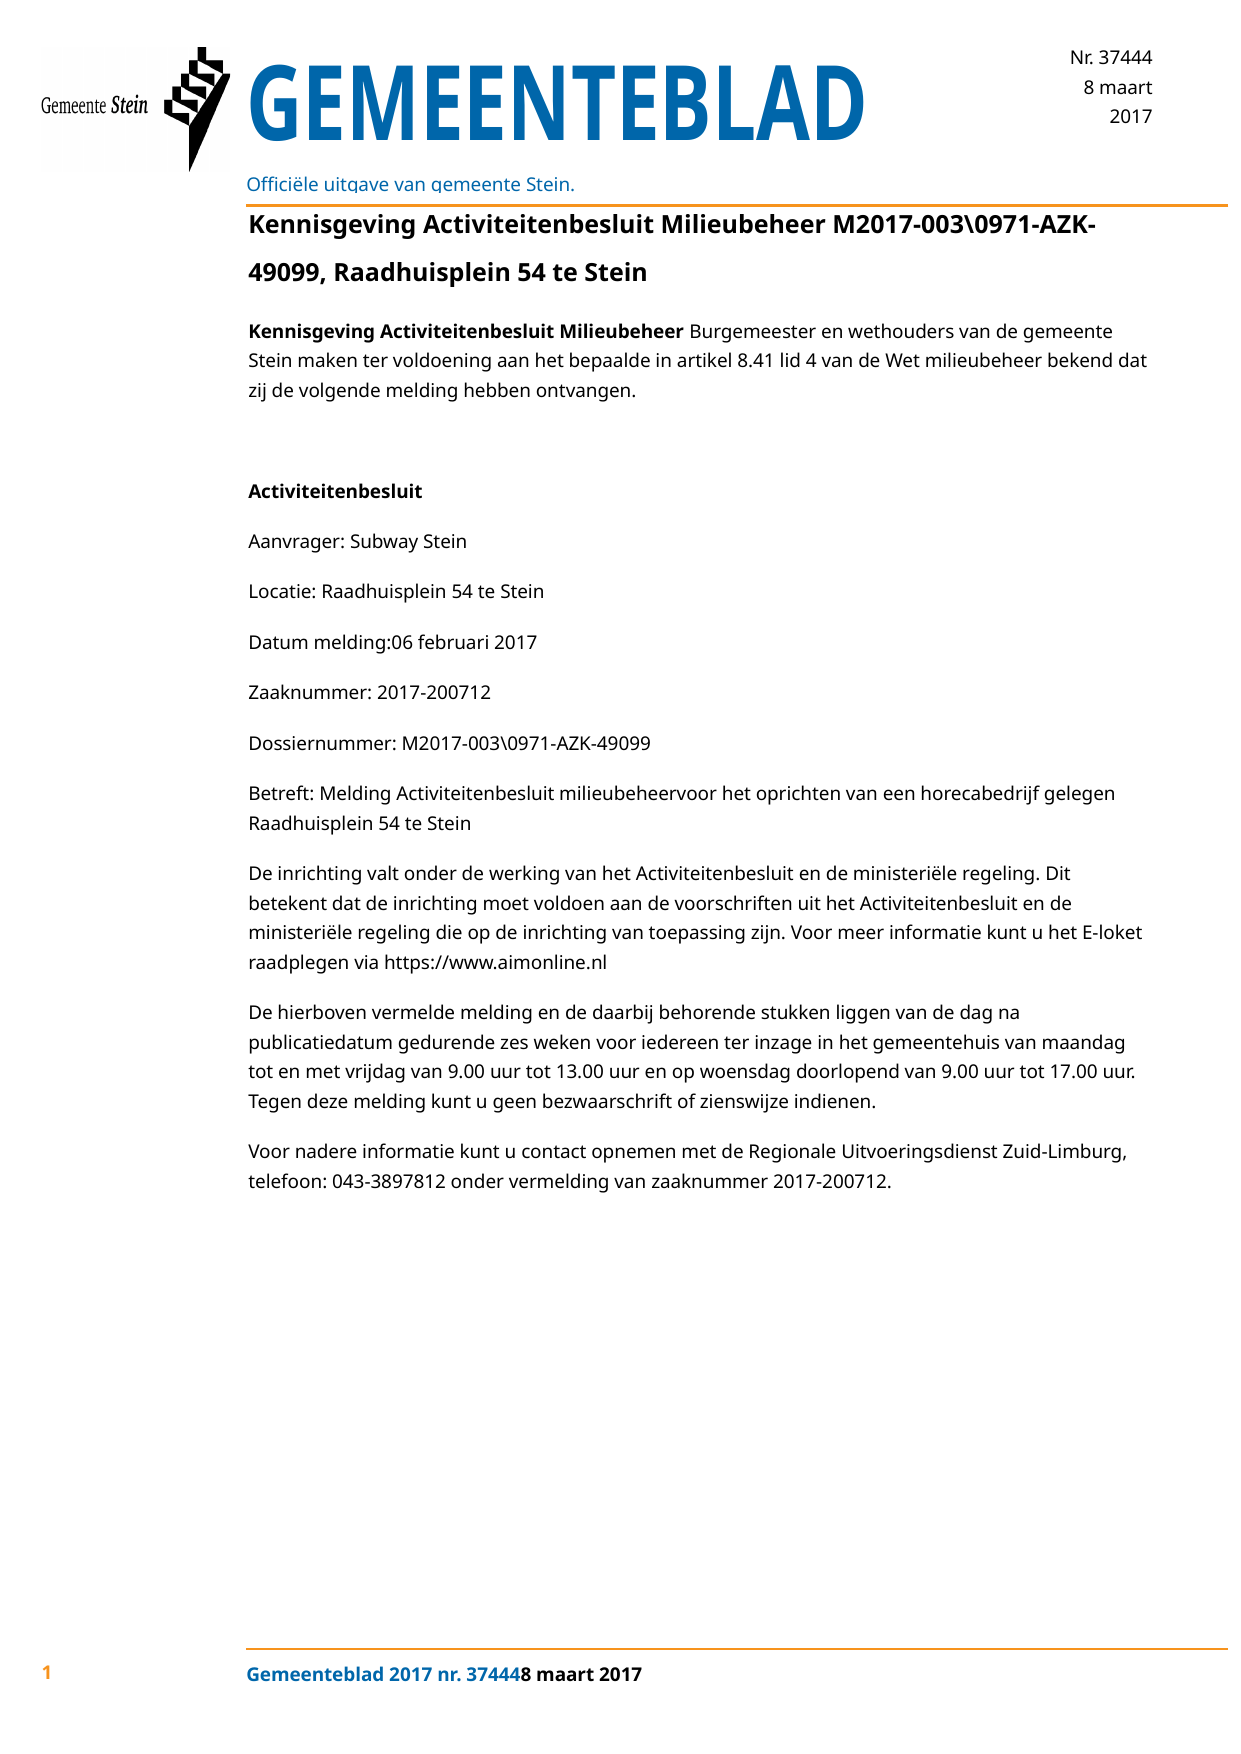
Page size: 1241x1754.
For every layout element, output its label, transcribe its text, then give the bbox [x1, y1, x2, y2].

text Kennisgeving Activiteitenbesluit Milieubeheer M2017-003\0971-AZK-49099, Raadhuisplein 54 te Stein [248, 207, 1152, 288]
text Locatie: Raadhuisplein 54 te Stein [248, 579, 1152, 604]
picture [41, 47, 231, 172]
text Zaaknummer: 2017-200712 [248, 679, 1152, 705]
text De inrichting valt onder de werking van het Activiteitenbesluit en de ministeriële regeling. Dit betekent dat de inrichting moet voldoen aan de voorschriften uit het Activiteitenbesluit en de ministeriële regeling die op de inrichting van toepassing zijn. Voor meer informatie kunt u het E-loket raadplegen via https://www.aimonline.nl [248, 860, 1152, 975]
text Activiteitenbesluit [248, 478, 1152, 504]
text Datum melding:06 februari 2017 [248, 629, 1152, 655]
text Kennisgeving Activiteitenbesluit Milieubeheer Burgemeester en wethouders van de gemeente Stein maken ter voldoening aan het bepaalde in artikel 8.41 lid 4 van de Wet milieubeheer bekend dat zij de volgende melding hebben ontvangen. [248, 318, 1152, 403]
text De hierboven vermelde melding en de daarbij behorende stukken liggen van de dag na publicatiedatum gedurende zes weken voor iedereen ter inzage in het gemeentehuis van maandag tot en met vrijdag van 9.00 uur tot 13.00 uur en op woensdag doorlopend van 9.00 uur tot 17.00 uur. Tegen deze melding kunt u geen bezwaarschrift of zienswijze indienen. [248, 999, 1152, 1114]
text Aanvrager: Subway Stein [248, 528, 1152, 554]
text Betreft: Melding Activiteitenbesluit milieubeheervoor het oprichten van een horecabedrijf gelegen Raadhuisplein 54 te Stein [248, 780, 1152, 836]
text Voor nadere informatie kunt u contact opnemen met de Regionale Uitvoeringsdienst Zuid-Limburg, telefoon: 043-3897812 onder vermelding van zaaknummer 2017-200712. [248, 1139, 1152, 1194]
text Dossiernummer: M2017-003\0971-AZK-49099 [248, 730, 1152, 756]
